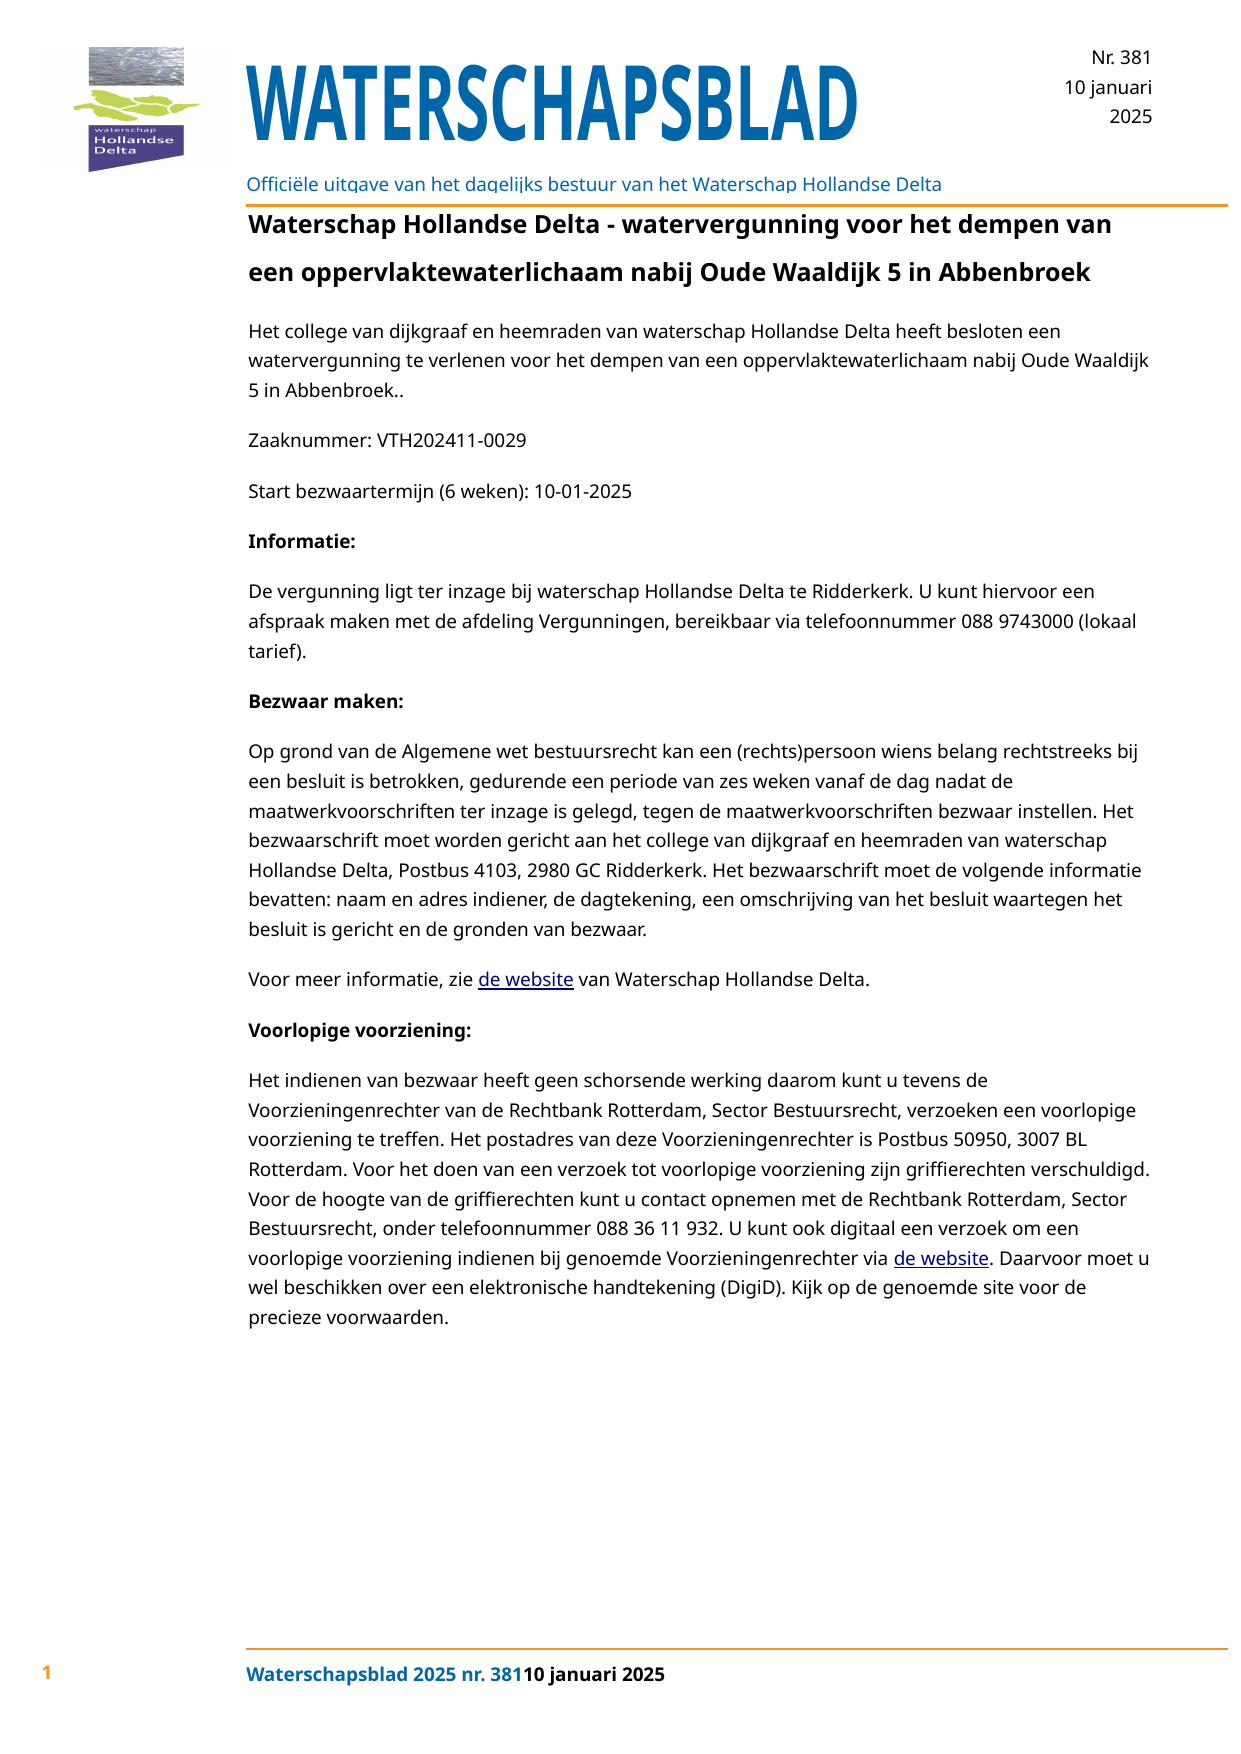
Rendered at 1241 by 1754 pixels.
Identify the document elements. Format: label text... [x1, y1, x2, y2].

text De vergunning ligt ter inzage bij waterschap Hollandse Delta te Ridderkerk. U kunt hiervoor een afspraak maken met de afdeling Vergunningen, bereikbaar via telefoonnummer 088 9743000 (lokaal tarief). [248, 579, 1152, 664]
text Het indienen van bezwaar heeft geen schorsende werking daarom kunt u tevens de Voorzieningenrechter van de Rechtbank Rotterdam, Sector Bestuursrecht, verzoeken een voorlopige voorziening te treffen. Het postadres van deze Voorzieningenrechter is Postbus 50950, 3007 BL Rotterdam. Voor het doen van een verzoek tot voorlopige voorziening zijn griffierechten verschuldigd. Voor de hoogte van de griffierechten kunt u contact opnemen met de Rechtbank Rotterdam, Sector Bestuursrecht, onder telefoonnummer 088 36 11 932. U kunt ook digitaal een verzoek om een voorlopige voorziening indienen bij genoemde Voorzieningenrechter via de website. Daarvoor moet u wel beschikken over een elektronische handtekening (DigiD). Kijk op de genoemde site voor de precieze voorwaarden. [248, 1067, 1152, 1330]
text Voorlopige voorziening: [248, 1017, 1152, 1043]
text Bezwaar maken: [248, 688, 1152, 714]
picture [41, 47, 231, 172]
text Voor meer informatie, zie de website van Waterschap Hollandse Delta. [248, 967, 1152, 992]
text Start bezwaartermijn (6 weken): 10-01-2025 [248, 478, 1152, 504]
text Het college van dijkgraaf en heemraden van waterschap Hollandse Delta heeft besloten een watervergunning te verlenen voor het dempen van een oppervlaktewaterlichaam nabij Oude Waaldijk 5 in Abbenbroek.. [248, 318, 1152, 403]
text Waterschap Hollandse Delta - watervergunning voor het dempen van een oppervlaktewaterlichaam nabij Oude Waaldijk 5 in Abbenbroek [248, 207, 1152, 288]
text Zaaknummer: VTH202411-0029 [248, 427, 1152, 453]
text Informatie: [248, 528, 1152, 554]
text Op grond van de Algemene wet bestuursrecht kan een (rechts)persoon wiens belang rechtstreeks bij een besluit is betrokken, gedurende een periode van zes weken vanaf de dag nadat de maatwerkvoorschriften ter inzage is gelegd, tegen de maatwerkvoorschriften bezwaar instellen. Het bezwaarschrift moet worden gericht aan het college van dijkgraaf en heemraden van waterschap Hollandse Delta, Postbus 4103, 2980 GC Ridderkerk. Het bezwaarschrift moet de volgende informatie bevatten: naam en adres indiener, de dagtekening, een omschrijving van het besluit waartegen het besluit is gericht en de gronden van bezwaar. [248, 739, 1152, 942]
